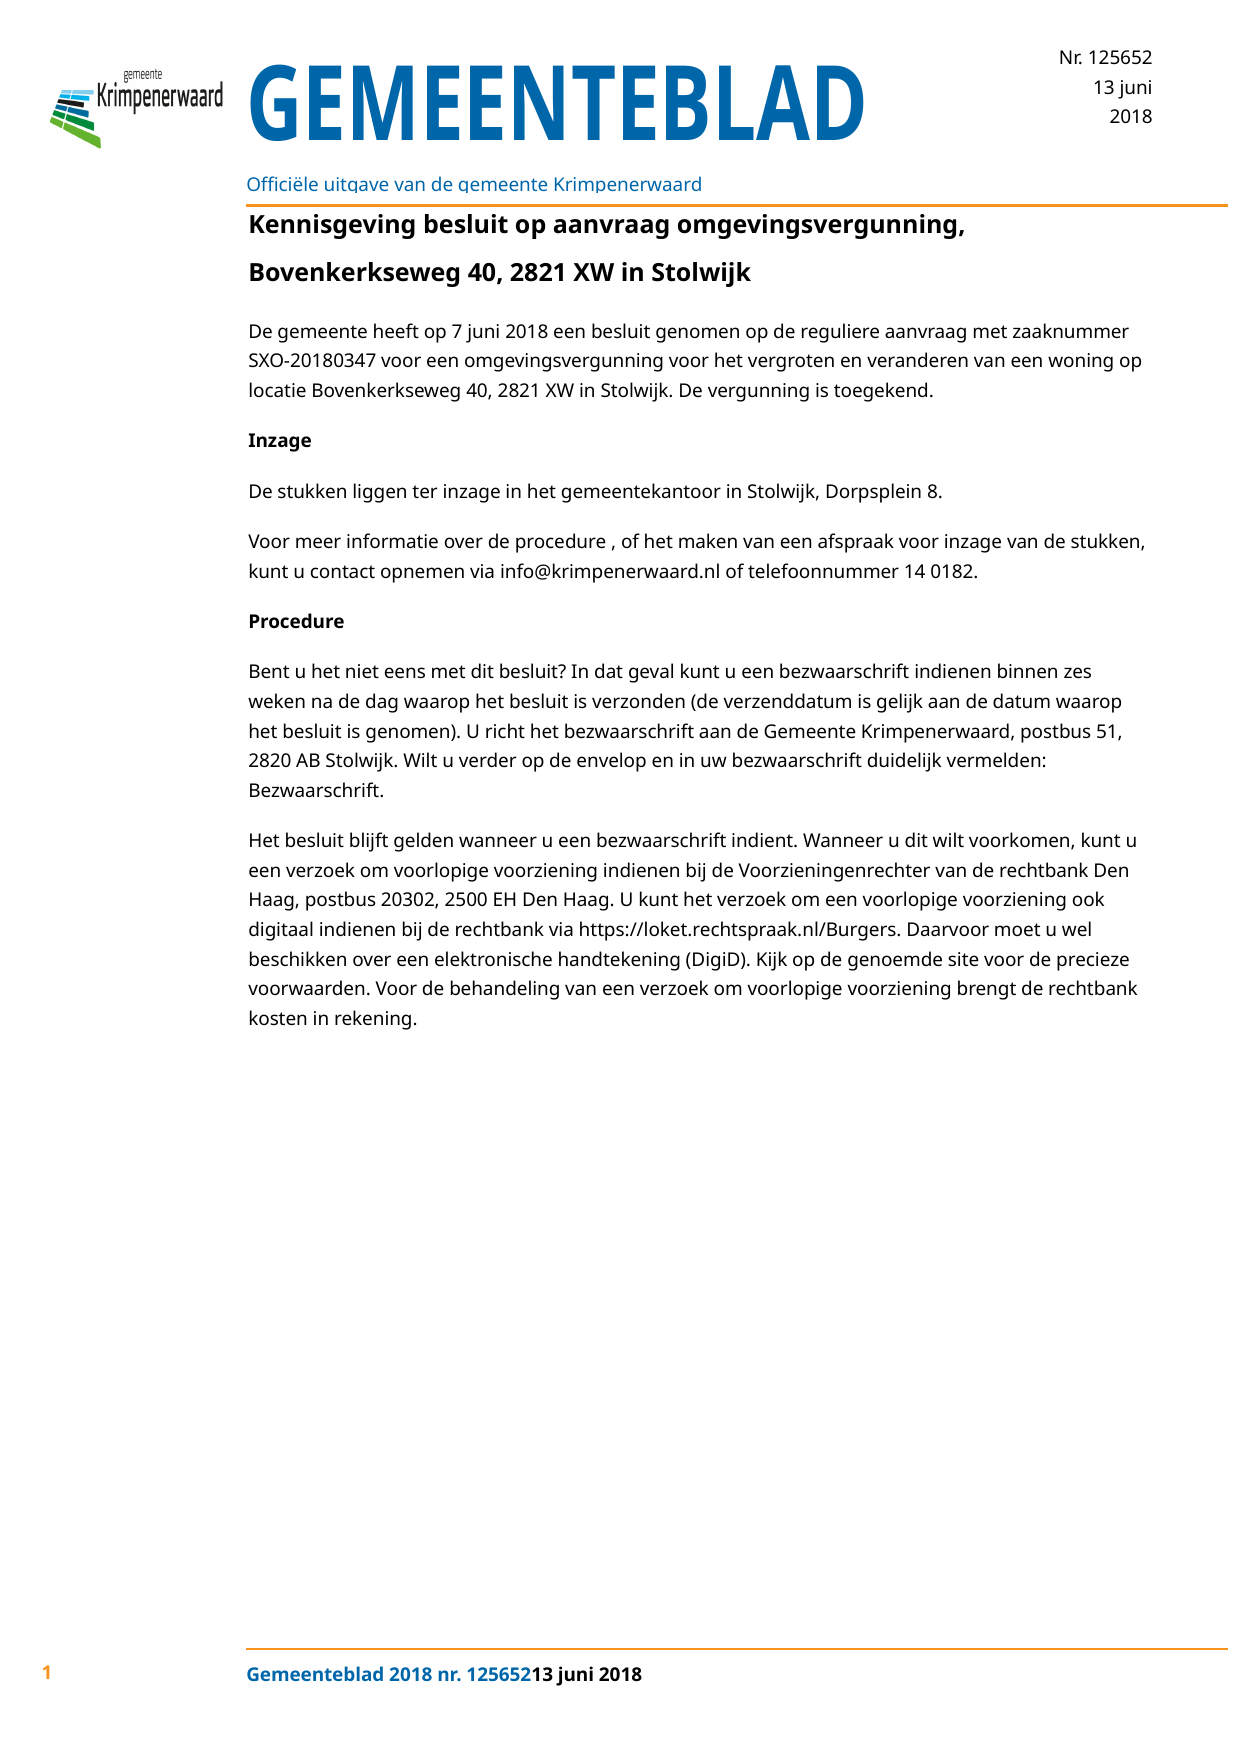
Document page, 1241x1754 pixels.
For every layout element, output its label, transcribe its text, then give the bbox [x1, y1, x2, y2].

text Voor meer informatie over de procedure , of het maken van een afspraak voor inzage van de stukken, kunt u contact opnemen via info@krimpenerwaard.nl of telefoonnummer 14 0182. [248, 528, 1152, 584]
text De gemeente heeft op 7 juni 2018 een besluit genomen op de reguliere aanvraag met zaaknummer SXO-20180347 voor een omgevingsvergunning voor het vergroten en veranderen van een woning op locatie Bovenkerkseweg 40, 2821 XW in Stolwijk. De vergunning is toegekend. [248, 318, 1152, 403]
text Inzage [248, 427, 1152, 453]
text Kennisgeving besluit op aanvraag omgevingsvergunning, Bovenkerkseweg 40, 2821 XW in Stolwijk [248, 207, 1152, 288]
picture [41, 47, 231, 172]
text Procedure [248, 608, 1152, 634]
text Het besluit blijft gelden wanneer u een bezwaarschrift indient. Wanneer u dit wilt voorkomen, kunt u een verzoek om voorlopige voorziening indienen bij de Voorzieningenrechter van de rechtbank Den Haag, postbus 20302, 2500 EH Den Haag. U kunt het verzoek om een voorlopige voorziening ook digitaal indienen bij de rechtbank via https://loket.rechtspraak.nl/Burgers. Daarvoor moet u wel beschikken over een elektronische handtekening (DigiD). Kijk op de genoemde site voor de precieze voorwaarden. Voor de behandeling van een verzoek om voorlopige voorziening brengt de rechtbank kosten in rekening. [248, 827, 1152, 1031]
text Bent u het niet eens met dit besluit? In dat geval kunt u een bezwaarschrift indienen binnen zes weken na de dag waarop het besluit is verzonden (de verzenddatum is gelijk aan de datum waarop het besluit is genomen). U richt het bezwaarschrift aan de Gemeente Krimpenerwaard, postbus 51, 2820 AB Stolwijk. Wilt u verder op de envelop en in uw bezwaarschrift duidelijk vermelden: Bezwaarschrift. [248, 659, 1152, 803]
text De stukken liggen ter inzage in het gemeentekantoor in Stolwijk, Dorpsplein 8. [248, 478, 1152, 504]
